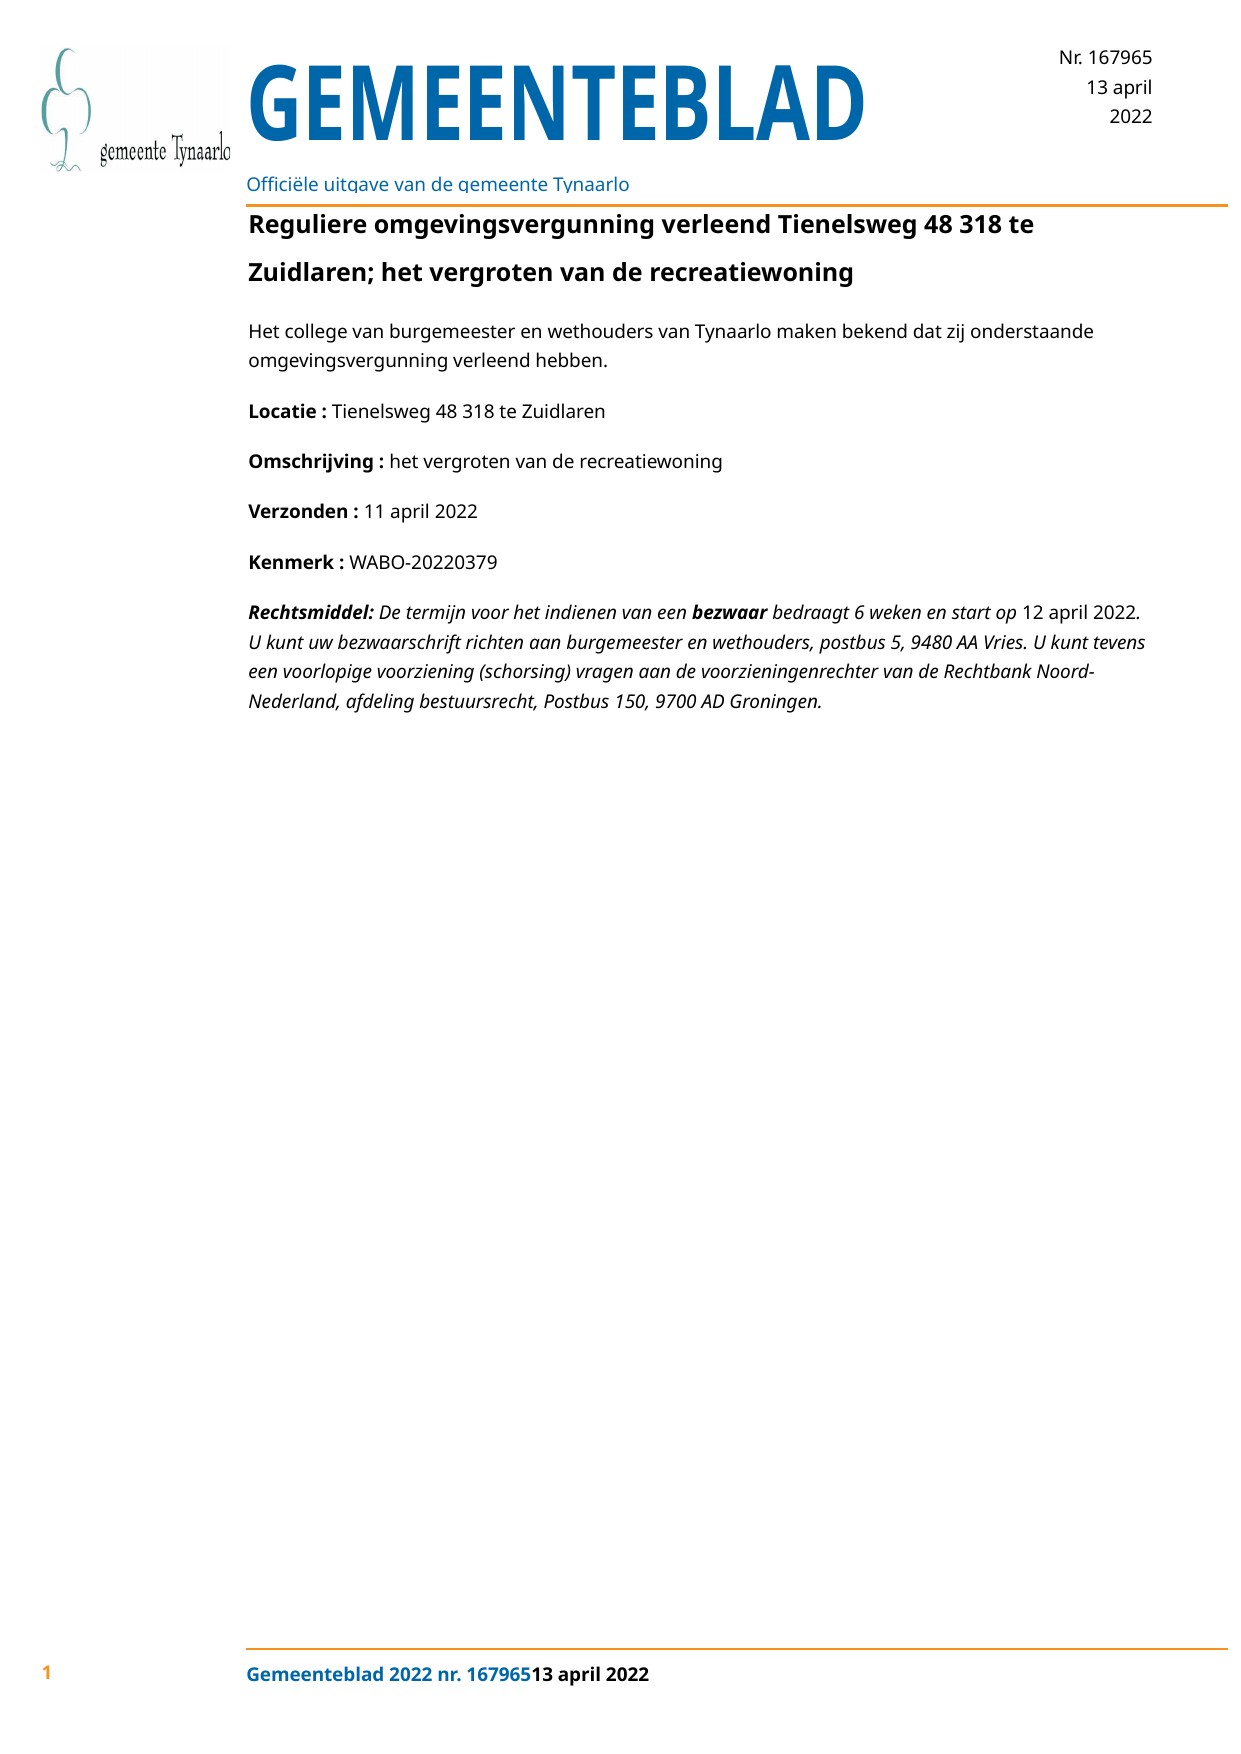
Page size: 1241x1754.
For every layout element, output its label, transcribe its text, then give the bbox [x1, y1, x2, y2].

text Kenmerk : WABO-20220379 [248, 549, 1152, 575]
text Rechtsmiddel: De termijn voor het indienen van een bezwaar bedraagt 6 weken en start op 12 april 2022. U kunt uw bezwaarschrift richten aan burgemeester en wethouders, postbus 5, 9480 AA Vries. U kunt tevens een voorlopige voorziening (schorsing) vragen aan de voorzieningenrechter van de Rechtbank Noord-Nederland, afdeling bestuursrecht, Postbus 150, 9700 AD Groningen. [248, 599, 1152, 714]
picture [41, 47, 231, 172]
text Verzonden : 11 april 2022 [248, 499, 1152, 524]
text Reguliere omgevingsvergunning verleend Tienelsweg 48 318 te Zuidlaren; het vergroten van de recreatiewoning [248, 207, 1152, 288]
text Het college van burgemeester en wethouders van Tynaarlo maken bekend dat zij onderstaande omgevingsvergunning verleend hebben. [248, 318, 1152, 373]
text Omschrijving : het vergroten van de recreatiewoning [248, 448, 1152, 474]
text Locatie : Tienelsweg 48 318 te Zuidlaren [248, 398, 1152, 424]
